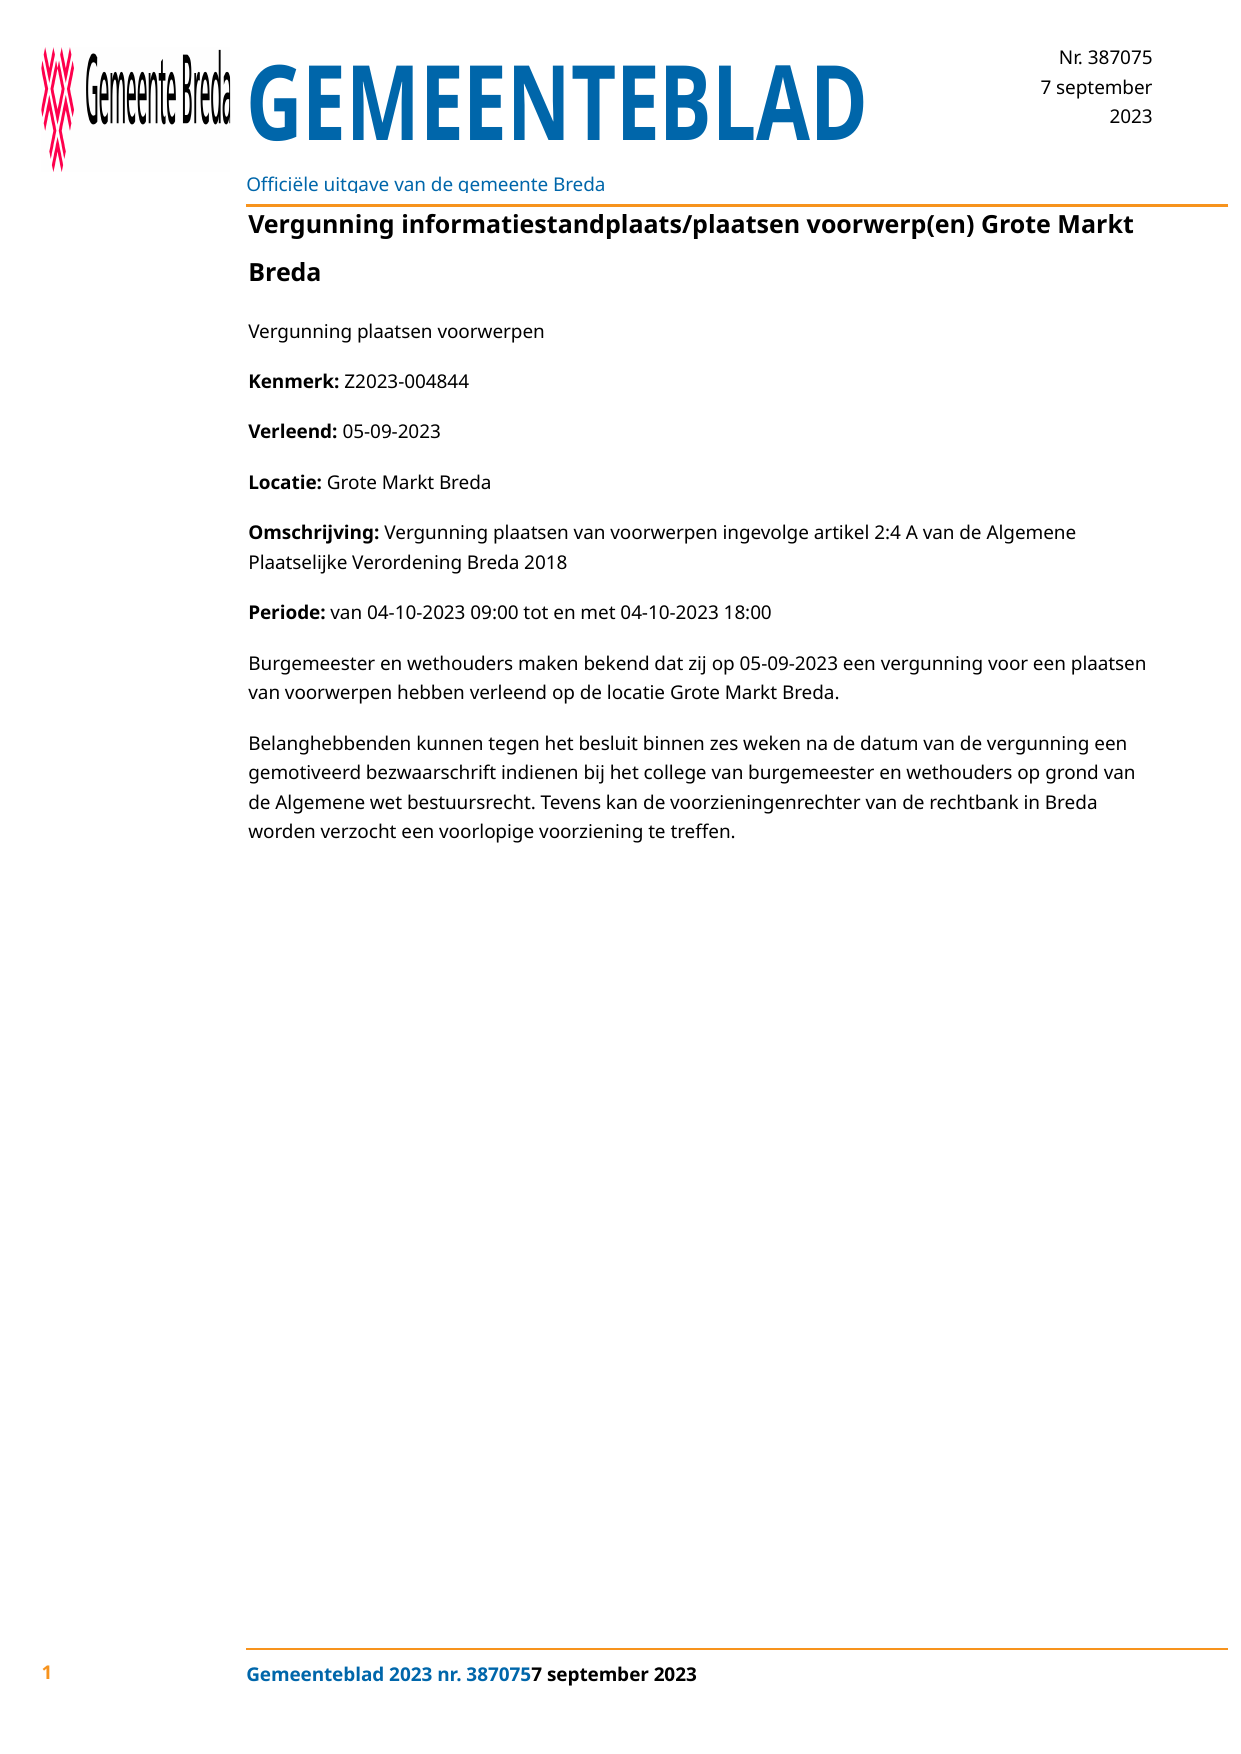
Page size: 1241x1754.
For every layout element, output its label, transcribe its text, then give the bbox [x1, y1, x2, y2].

text Verleend: 05-09-2023 [248, 419, 1152, 444]
text Belanghebbenden kunnen tegen het besluit binnen zes weken na de datum van de vergunning een gemotiveerd bezwaarschrift indienen bij het college van burgemeester en wethouders op grond van de Algemene wet bestuursrecht. Tevens kan de voorzieningenrechter van de rechtbank in Breda worden verzocht een voorlopige voorziening te treffen. [248, 730, 1152, 844]
text Omschrijving: Vergunning plaatsen van voorwerpen ingevolge artikel 2:4 A van de Algemene Plaatselijke Verordening Breda 2018 [248, 519, 1152, 575]
text Burgemeester en wethouders maken bekend dat zij op 05-09-2023 een vergunning voor een plaatsen van voorwerpen hebben verleend op de locatie Grote Markt Breda. [248, 650, 1152, 705]
text Kenmerk: Z2023-004844 [248, 368, 1152, 394]
text Vergunning informatiestandplaats/plaatsen voorwerp(en) Grote Markt Breda [248, 207, 1152, 288]
text Vergunning plaatsen voorwerpen [248, 318, 1152, 344]
picture [41, 47, 231, 172]
text Locatie: Grote Markt Breda [248, 469, 1152, 495]
text Periode: van 04-10-2023 09:00 tot en met 04-10-2023 18:00 [248, 599, 1152, 625]
